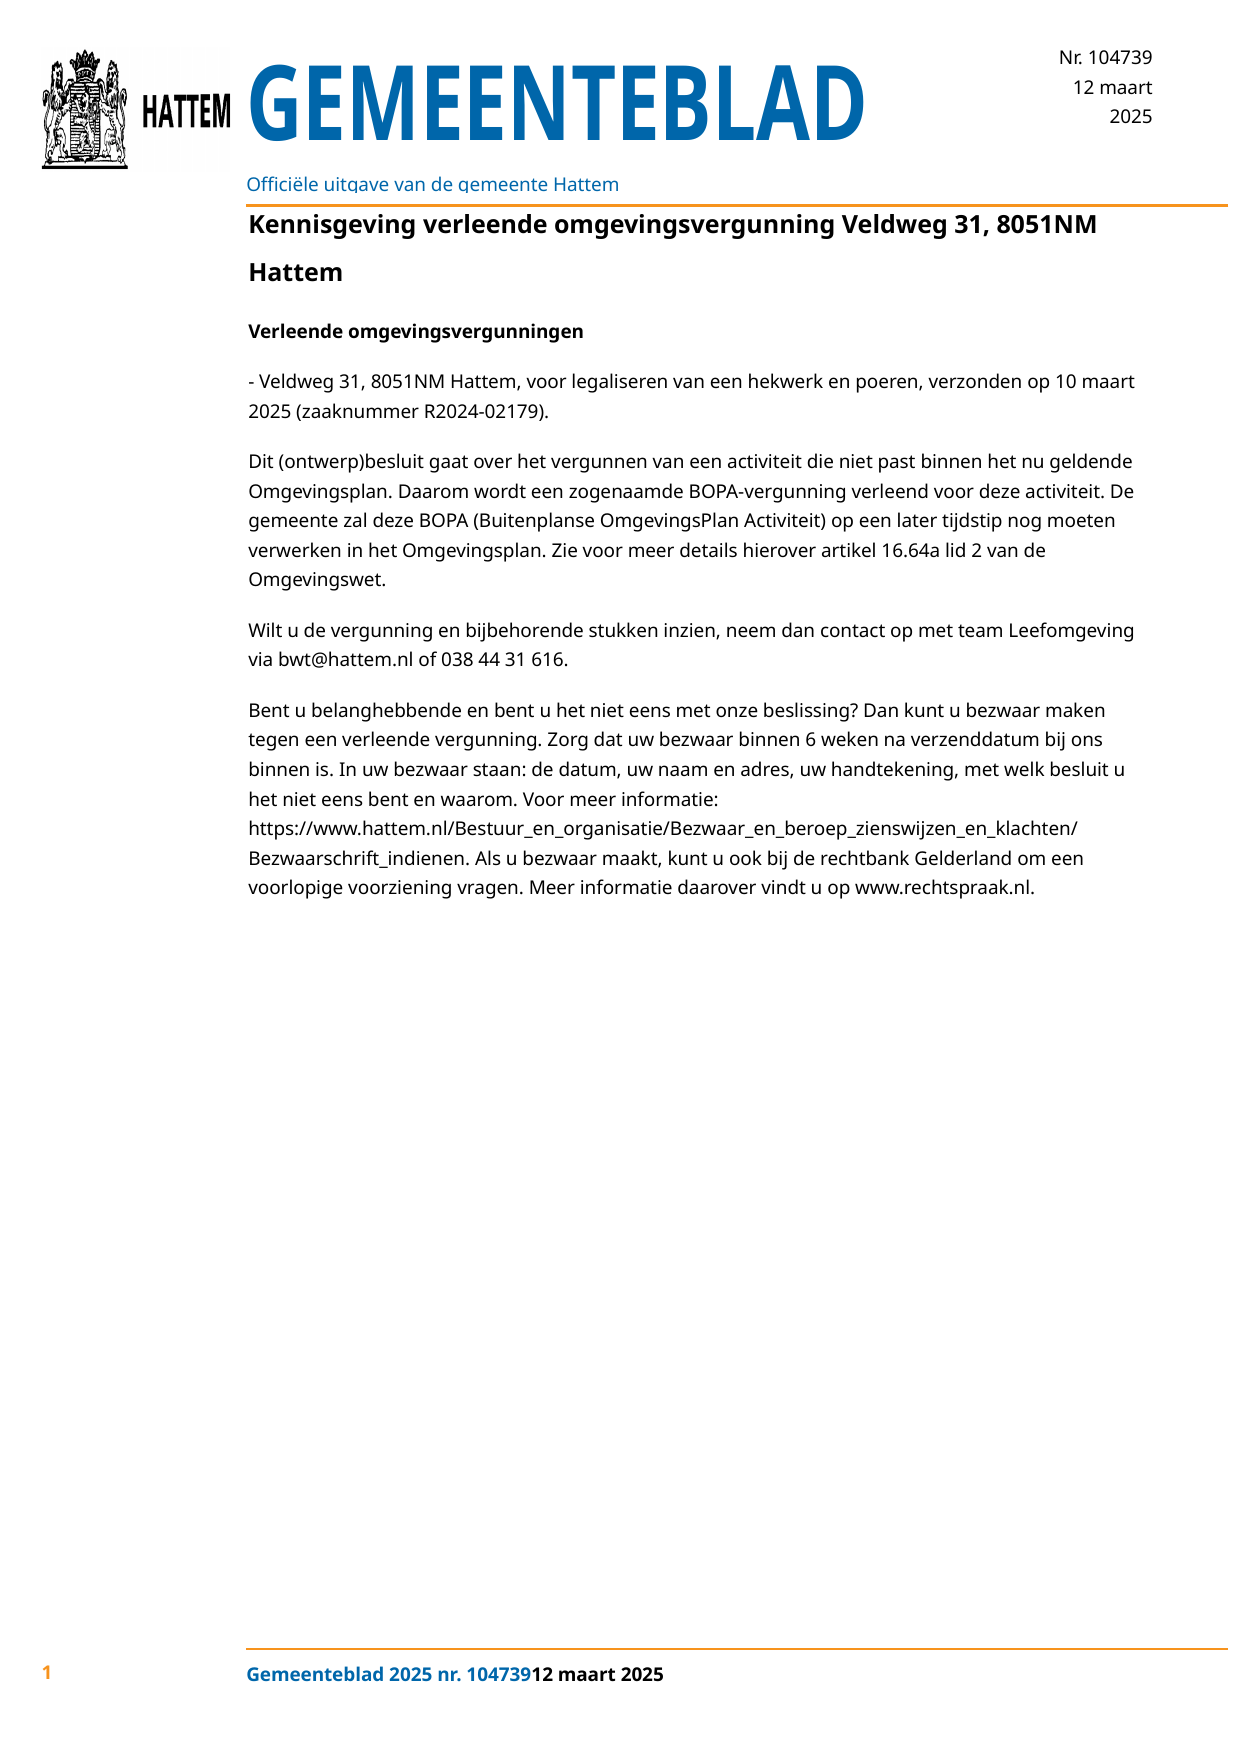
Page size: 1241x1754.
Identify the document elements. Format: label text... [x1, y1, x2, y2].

text Bent u belanghebbende en bent u het niet eens met onze beslissing? Dan kunt u bezwaar maken tegen een verleende vergunning. Zorg dat uw bezwaar binnen 6 weken na verzenddatum bij ons binnen is. In uw bezwaar staan: de datum, uw naam en adres, uw handtekening, met welk besluit u het niet eens bent en waarom. Voor meer informatie: https://www.hattem.nl/Bestuur_en_organisatie/Bezwaar_en_beroep_zienswijzen_en_klachten/Bezwaarschrift_indienen. Als u bezwaar maakt, kunt u ook bij de rechtbank Gelderland om een voorlopige voorziening vragen. Meer informatie daarover vindt u op www.rechtspraak.nl. [248, 697, 1152, 900]
picture [41, 47, 231, 172]
text Verleende omgevingsvergunningen [248, 318, 1152, 344]
text Kennisgeving verleende omgevingsvergunning Veldweg 31, 8051NM Hattem [248, 207, 1152, 288]
text Wilt u de vergunning en bijbehorende stukken inzien, neem dan contact op met team Leefomgeving via bwt@hattem.nl of 038 44 31 616. [248, 617, 1152, 672]
text Dit (ontwerp)besluit gaat over het vergunnen van een activiteit die niet past binnen het nu geldende Omgevingsplan. Daarom wordt een zogenaamde BOPA-vergunning verleend voor deze activiteit. De gemeente zal deze BOPA (Buitenplanse OmgevingsPlan Activiteit) op een later tijdstip nog moeten verwerken in het Omgevingsplan. Zie voor meer details hierover artikel 16.64a lid 2 van de Omgevingswet. [248, 448, 1152, 592]
text - Veldweg 31, 8051NM Hattem, voor legaliseren van een hekwerk en poeren, verzonden op 10 maart 2025 (zaaknummer R2024-02179). [248, 368, 1152, 424]
